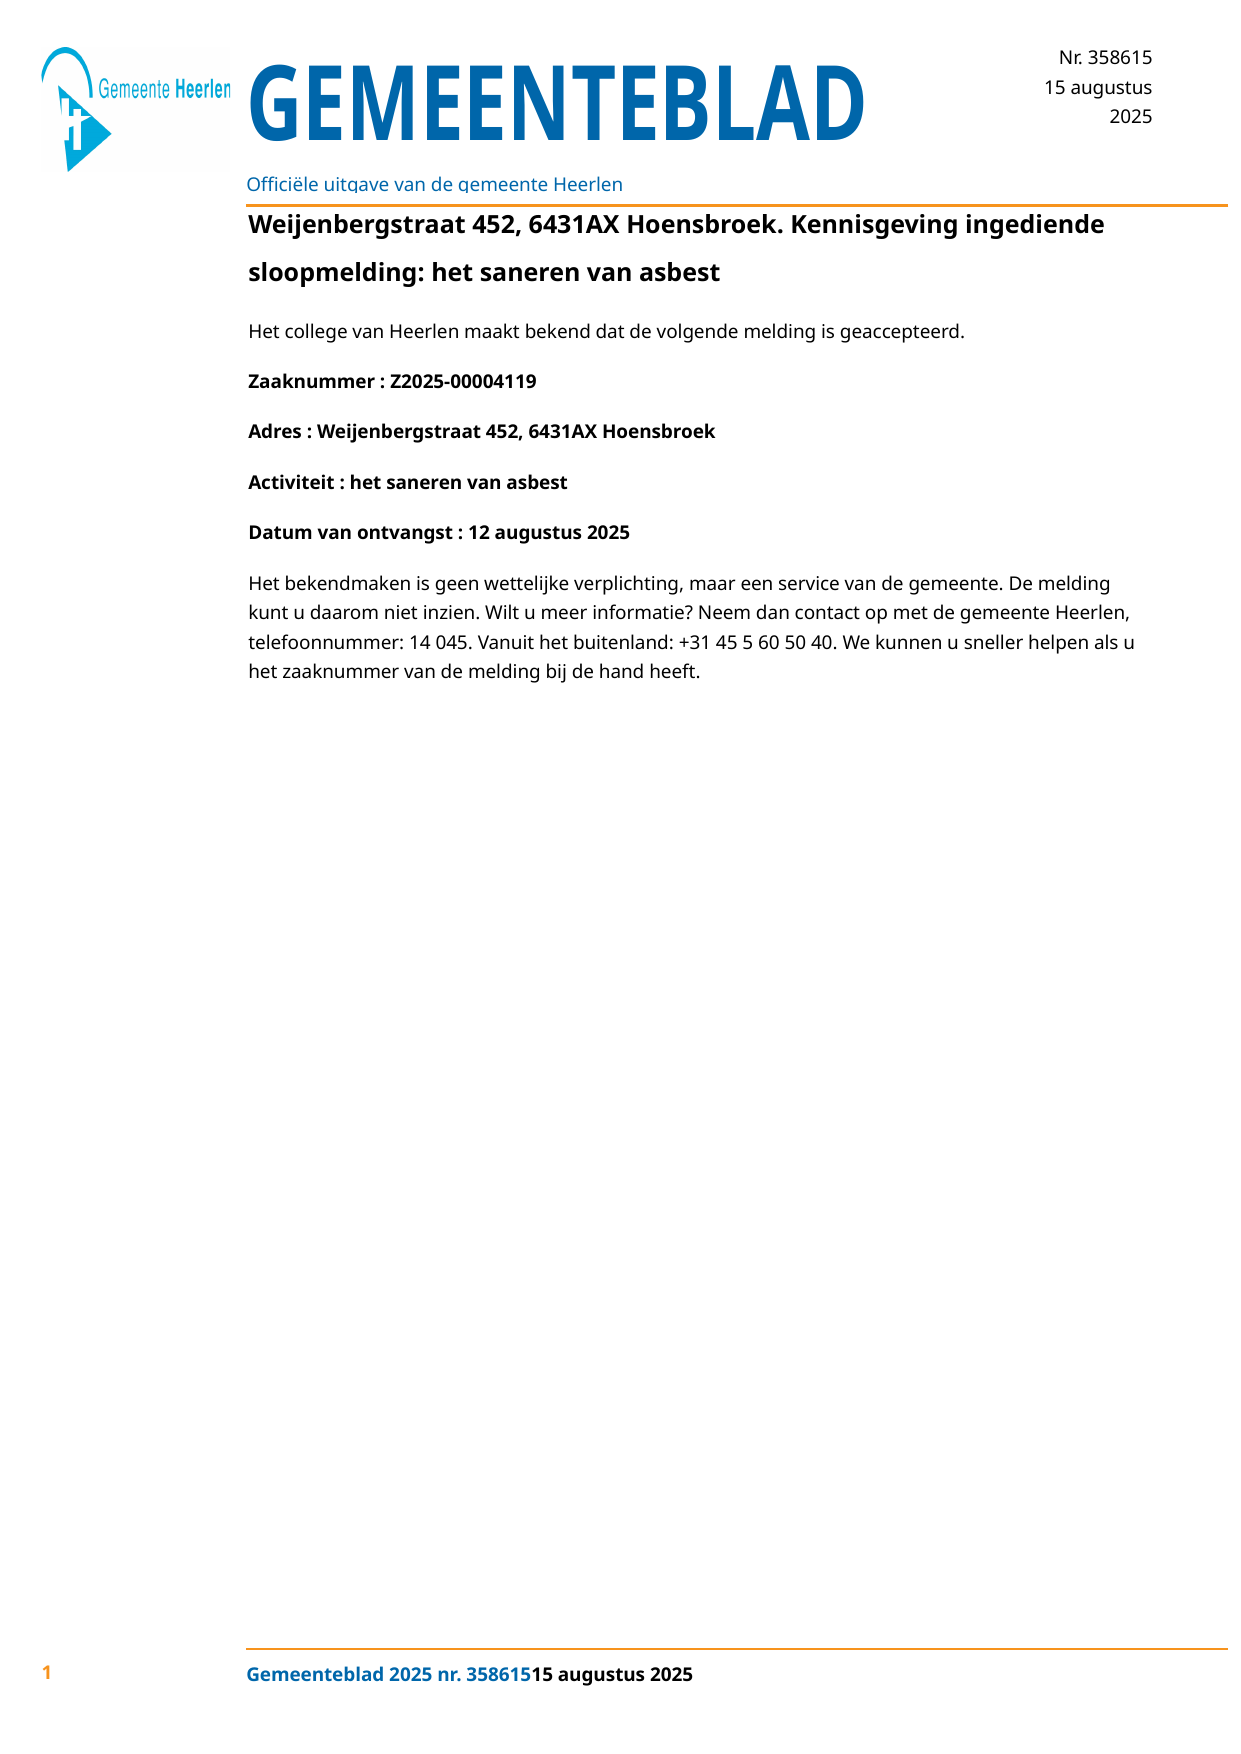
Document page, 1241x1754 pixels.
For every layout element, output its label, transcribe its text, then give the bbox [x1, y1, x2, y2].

text Weijenbergstraat 452, 6431AX Hoensbroek. Kennisgeving ingediende sloopmelding: het saneren van asbest [248, 207, 1152, 288]
text Het bekendmaken is geen wettelijke verplichting, maar een service van de gemeente. De melding kunt u daarom niet inzien. Wilt u meer informatie? Neem dan contact op met de gemeente Heerlen, telefoonnummer: 14 045. Vanuit het buitenland: +31 45 5 60 50 40. We kunnen u sneller helpen als u het zaaknummer van de melding bij de hand heeft. [248, 570, 1152, 684]
text Datum van ontvangst : 12 augustus 2025 [248, 519, 1152, 545]
text Adres : Weijenbergstraat 452, 6431AX Hoensbroek [248, 419, 1152, 444]
picture [41, 47, 59, 70]
text Het college van Heerlen maakt bekend dat de volgende melding is geaccepteerd. [248, 318, 1152, 344]
text Activiteit : het saneren van asbest [248, 469, 1152, 495]
picture [41, 47, 231, 172]
text Zaaknummer : Z2025-00004119 [248, 368, 1152, 394]
